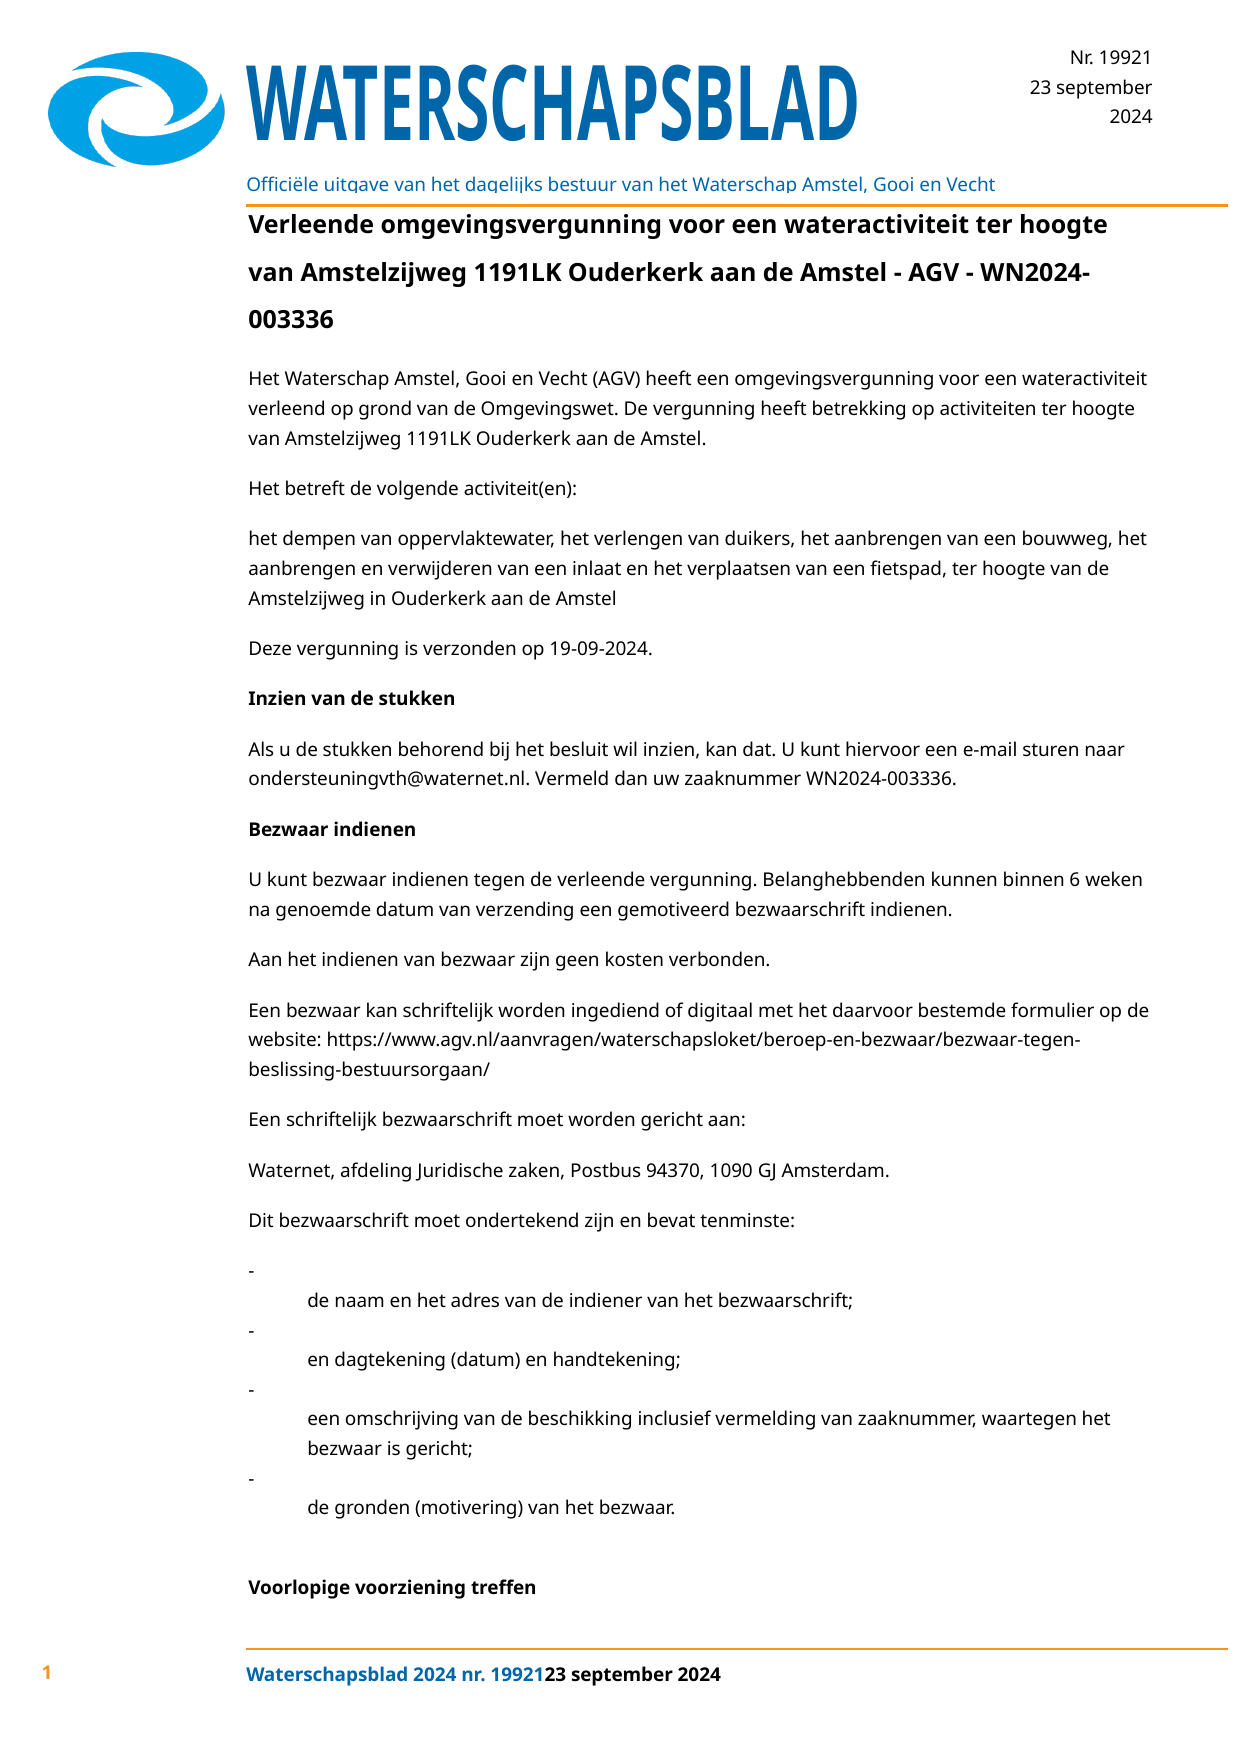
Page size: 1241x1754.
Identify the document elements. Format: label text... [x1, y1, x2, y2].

text Deze vergunning is verzonden op 19-09-2024. [248, 635, 1152, 661]
list een omschrijving van de beschikking inclusief vermelding van zaaknummer, waartegen het bezwaar is gericht; [248, 1406, 1152, 1461]
text Verleende omgevingsvergunning voor een wateractiviteit ter hoogte van Amstelzijweg 1191LK Ouderkerk aan de Amstel - AGV - WN2024-003336 [248, 207, 1152, 336]
text Als u de stukken behorend bij het besluit wil inzien, kan dat. U kunt hiervoor een e-mail sturen naar ondersteuningvth@waternet.nl. Vermeld dan uw zaaknummer WN2024-003336. [248, 736, 1152, 791]
text U kunt bezwaar indienen tegen de verleende vergunning. Belanghebbenden kunnen binnen 6 weken na genoemde datum van verzending een gemotiveerd bezwaarschrift indienen. [248, 866, 1152, 922]
text Voorlopige voorziening treffen [248, 1574, 1152, 1600]
list en dagtekening (datum) en handtekening; [248, 1346, 1152, 1372]
text Het betreft de volgende activiteit(en): [248, 475, 1152, 501]
text Bezwaar indienen [248, 816, 1152, 842]
text Inzien van de stukken [248, 686, 1152, 711]
picture [41, 47, 231, 172]
text Aan het indienen van bezwaar zijn geen kosten verbonden. [248, 946, 1152, 972]
text Het Waterschap Amstel, Gooi en Vecht (AGV) heeft een omgevingsvergunning voor een wateractiviteit verleend op grond van de Omgevingswet. De vergunning heeft betrekking op activiteiten ter hoogte van Amstelzijweg 1191LK Ouderkerk aan de Amstel. [248, 366, 1152, 450]
text Waternet, afdeling Juridische zaken, Postbus 94370, 1090 GJ Amsterdam. [248, 1157, 1152, 1182]
text Dit bezwaarschrift moet ondertekend zijn en bevat tenminste: [248, 1207, 1152, 1233]
text Een schriftelijk bezwaarschrift moet worden gericht aan: [248, 1106, 1152, 1132]
text het dempen van oppervlaktewater, het verlengen van duikers, het aanbrengen van een bouwweg, het aanbrengen en verwijderen van een inlaat en het verplaatsen van een fietspad, ter hoogte van de Amstelzijweg in Ouderkerk aan de Amstel [248, 526, 1152, 610]
text Een bezwaar kan schriftelijk worden ingediend of digitaal met het daarvoor bestemde formulier op de website: https://www.agv.nl/aanvragen/waterschapsloket/beroep-en-bezwaar/bezwaar-tegen-beslissing-bestuursorgaan/ [248, 997, 1152, 1082]
list de gronden (motivering) van het bezwaar. [248, 1494, 1152, 1520]
list de naam en het adres van de indiener van het bezwaarschrift; [248, 1287, 1152, 1313]
